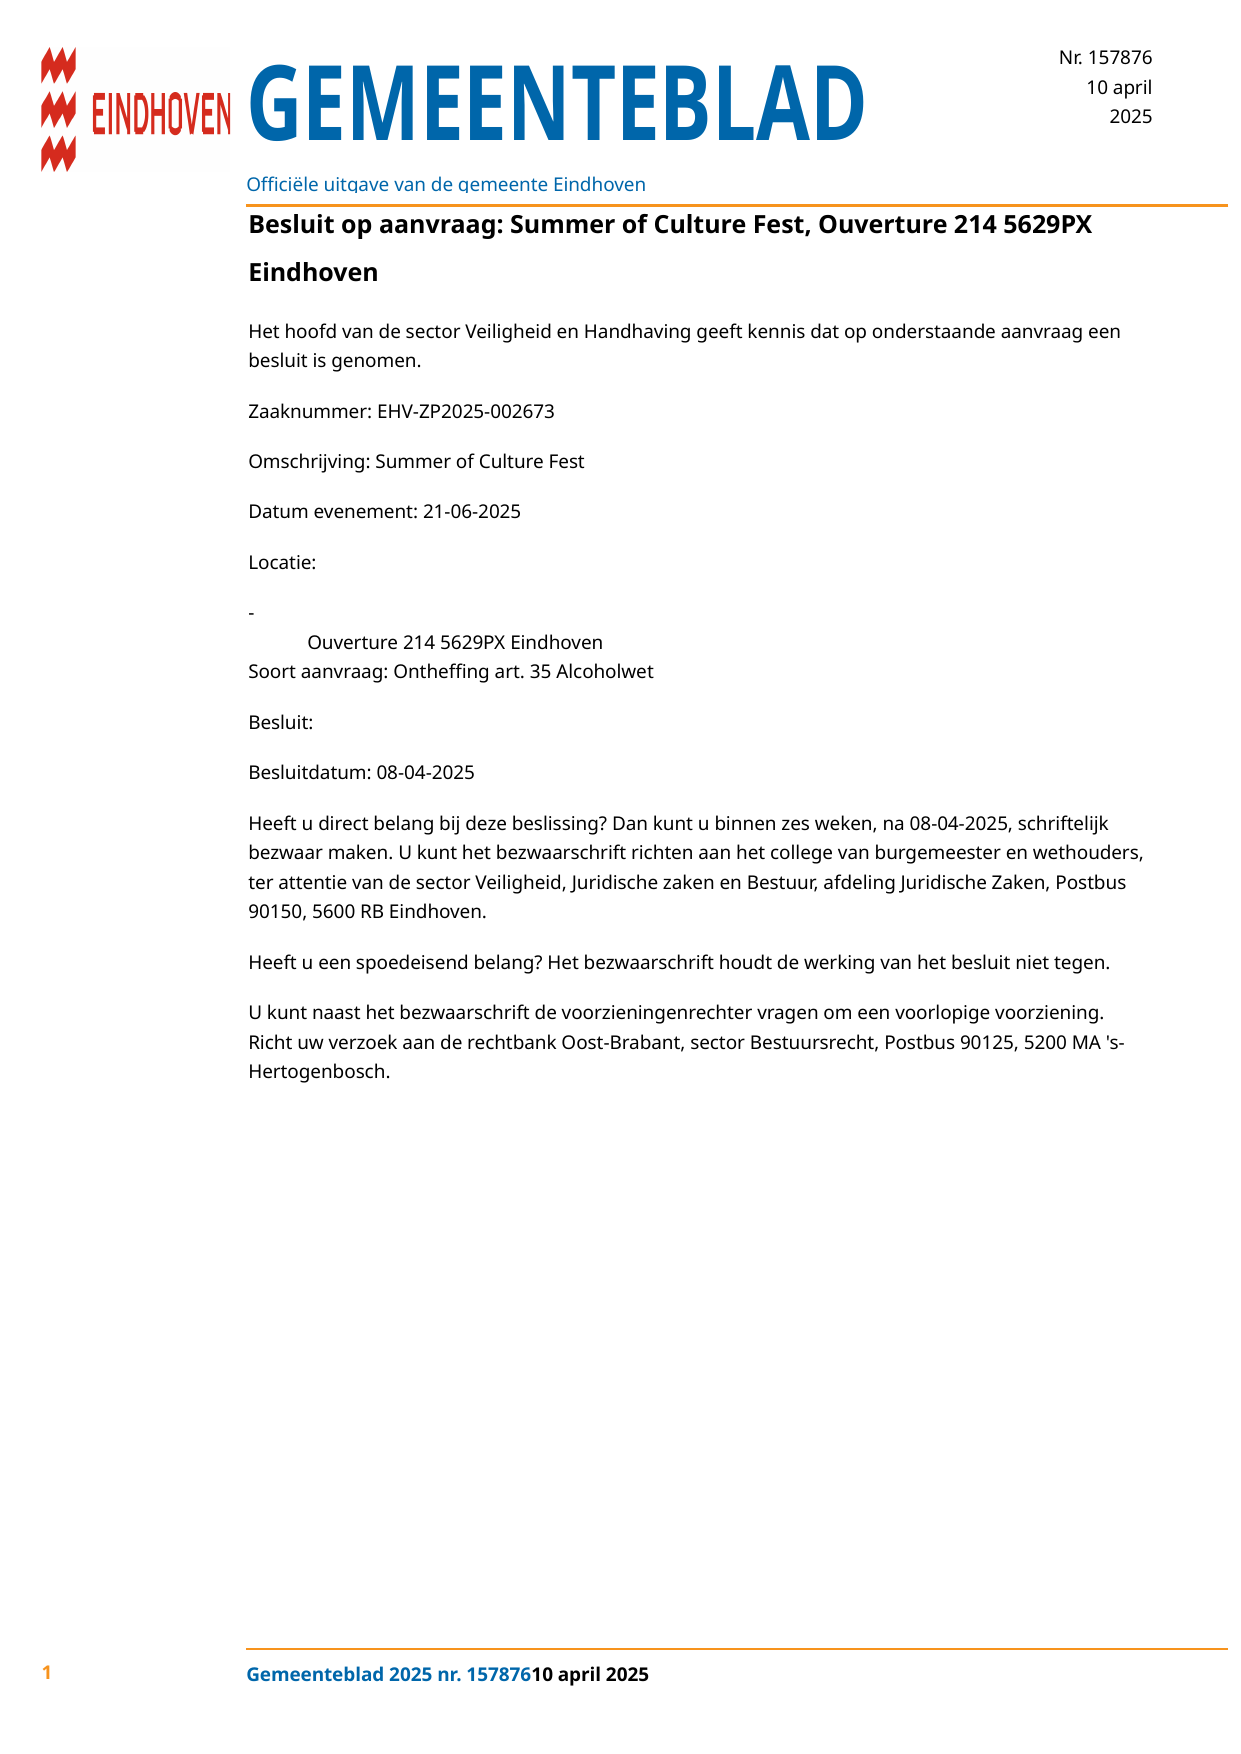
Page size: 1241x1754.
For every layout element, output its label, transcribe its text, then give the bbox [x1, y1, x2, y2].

list Ouverture 214 5629PX Eindhoven [248, 629, 1152, 655]
text Besluitdatum: 08-04-2025 [248, 759, 1152, 785]
text Heeft u direct belang bij deze beslissing? Dan kunt u binnen zes weken, na 08-04-2025, schriftelijk bezwaar maken. U kunt het bezwaarschrift richten aan het college van burgemeester en wethouders, ter attentie van de sector Veiligheid, Juridische zaken en Bestuur, afdeling Juridische Zaken, Postbus 90150, 5600 RB Eindhoven. [248, 810, 1152, 924]
text Zaaknummer: EHV-ZP2025-002673 [248, 398, 1152, 424]
text Soort aanvraag: Ontheffing art. 35 Alcoholwet [248, 659, 1152, 684]
text Heeft u een spoedeisend belang? Het bezwaarschrift houdt de werking van het besluit niet tegen. [248, 949, 1152, 975]
text Het hoofd van de sector Veiligheid en Handhaving geeft kennis dat op onderstaande aanvraag een besluit is genomen. [248, 318, 1152, 373]
text Omschrijving: Summer of Culture Fest [248, 448, 1152, 474]
text Datum evenement: 21-06-2025 [248, 499, 1152, 524]
text Besluit: [248, 709, 1152, 735]
text Locatie: [248, 549, 1152, 575]
picture [41, 47, 231, 172]
text Besluit op aanvraag: Summer of Culture Fest, Ouverture 214 5629PX Eindhoven [248, 207, 1152, 288]
text U kunt naast het bezwaarschrift de voorzieningenrechter vragen om een voorlopige voorziening. Richt uw verzoek aan de rechtbank Oost-Brabant, sector Bestuursrecht, Postbus 90125, 5200 MA 's-Hertogenbosch. [248, 999, 1152, 1084]
